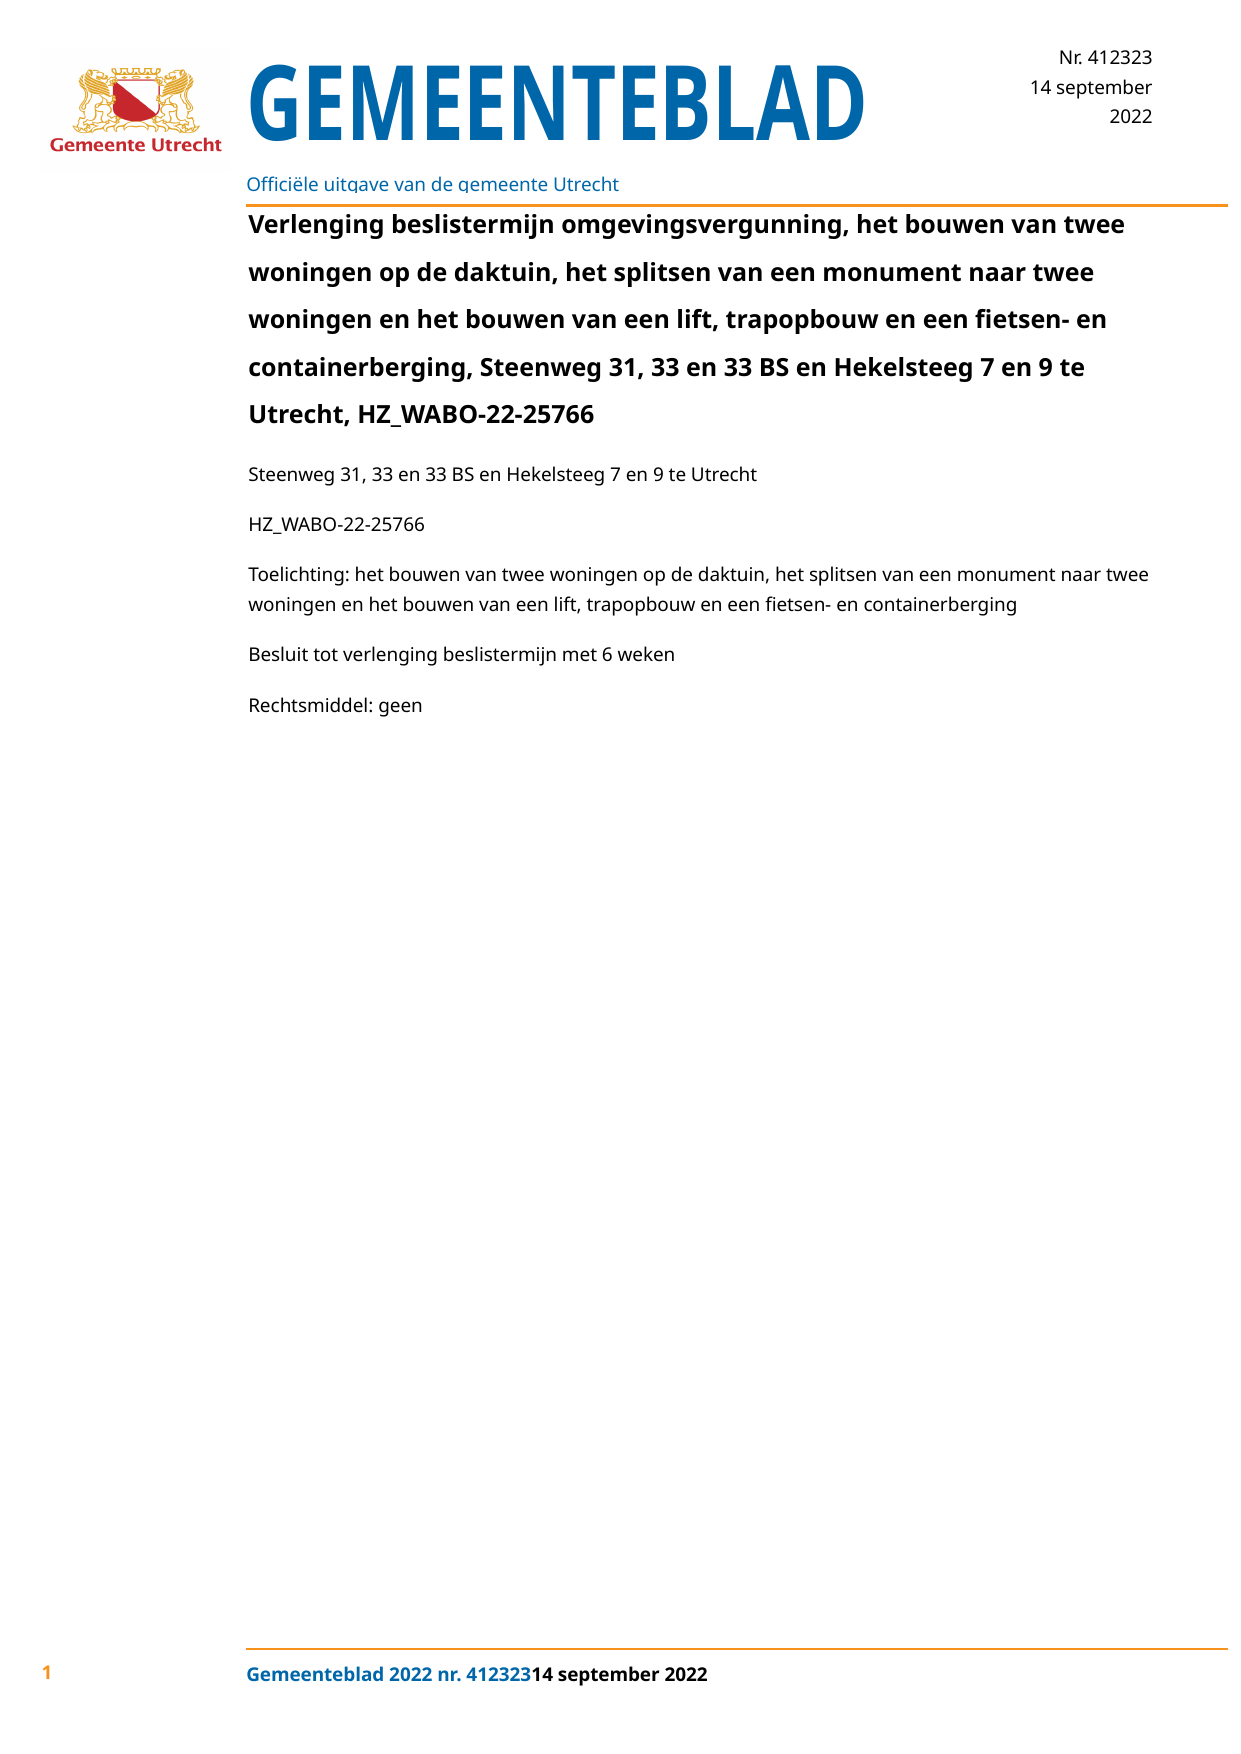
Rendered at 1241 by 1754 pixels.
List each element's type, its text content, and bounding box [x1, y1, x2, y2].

text Besluit tot verlenging beslistermijn met 6 weken [248, 642, 1152, 667]
text Toelichting: het bouwen van twee woningen op de daktuin, het splitsen van een monument naar twee woningen en het bouwen van een lift, trapopbouw en een fietsen- en containerberging [248, 562, 1152, 617]
text HZ_WABO-22-25766 [248, 511, 1152, 537]
text Verlenging beslistermijn omgevingsvergunning, het bouwen van twee woningen op de daktuin, het splitsen van een monument naar twee woningen en het bouwen van een lift, trapopbouw en een fietsen- en containerberging, Steenweg 31, 33 en 33 BS en Hekelsteeg 7 en 9 te Utrecht, HZ_WABO-22-25766 [248, 207, 1152, 431]
text Steenweg 31, 33 en 33 BS en Hekelsteeg 7 en 9 te Utrecht [248, 461, 1152, 486]
text Rechtsmiddel: geen [248, 692, 1152, 718]
picture [41, 47, 231, 172]
